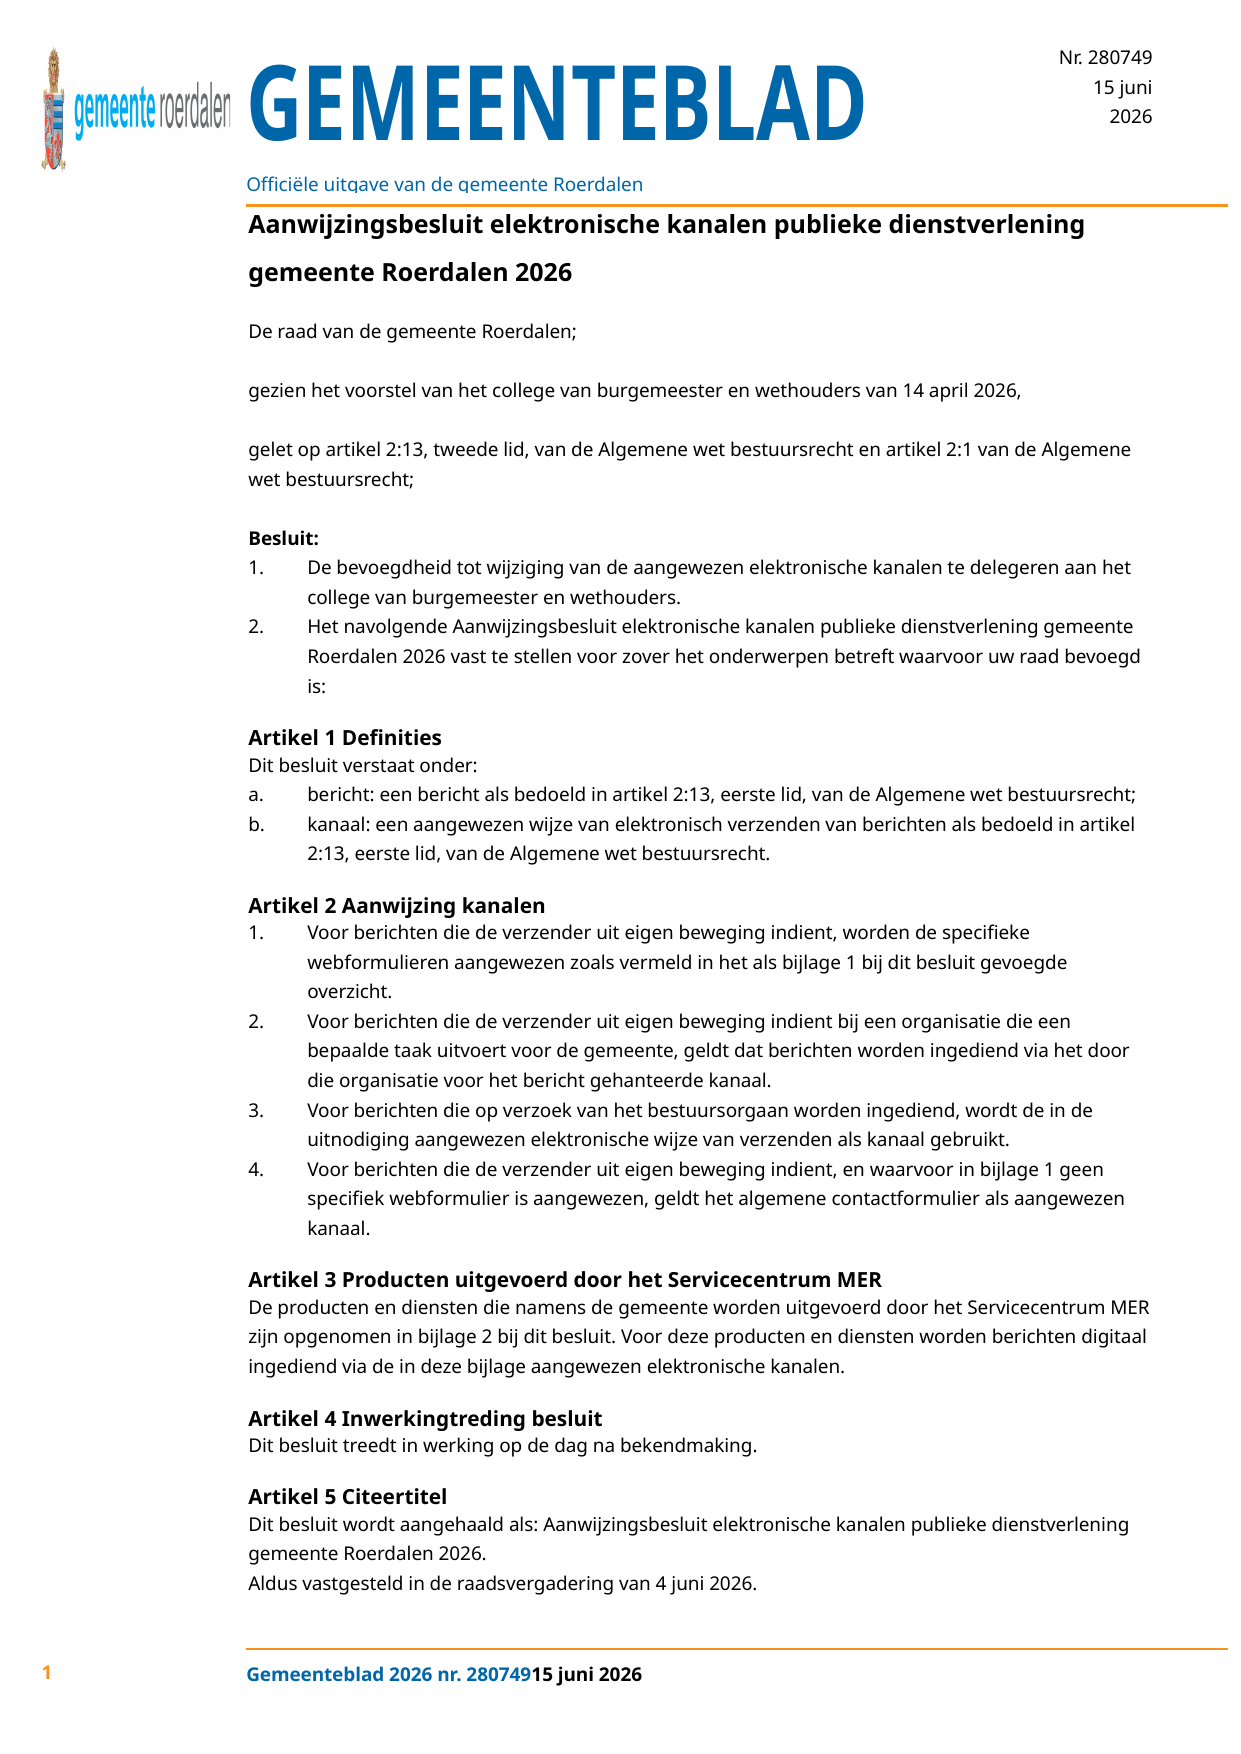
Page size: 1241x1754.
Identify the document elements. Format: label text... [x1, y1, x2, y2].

text Dit besluit wordt aangehaald als: Aanwijzingsbesluit elektronische kanalen publieke dienstverlening gemeente Roerdalen 2026. [248, 1511, 1152, 1566]
text Dit besluit treedt in werking op de dag na bekendmaking. [248, 1432, 1152, 1458]
text Aldus vastgesteld in de raadsvergadering van 4 juni 2026. [248, 1570, 1152, 1596]
list Voor berichten die op verzoek van het bestuursorgaan worden ingediend, wordt de in de uitnodiging aangewezen elektronische wijze van verzenden als kanaal gebruikt. [248, 1097, 1152, 1152]
list Voor berichten die de verzender uit eigen beweging indient, en waarvoor in bijlage 1 geen specifiek webformulier is aangewezen, geldt het algemene contactformulier als aangewezen kanaal. [248, 1156, 1152, 1241]
text Besluit: [248, 525, 1152, 551]
text Artikel 1 Definities [248, 723, 1152, 752]
text De producten en diensten die namens de gemeente worden uitgevoerd door het Servicecentrum MER zijn opgenomen in bijlage 2 bij dit besluit. Voor deze producten en diensten worden berichten digitaal ingediend via de in deze bijlage aangewezen elektronische kanalen. [248, 1294, 1152, 1379]
list Het navolgende Aanwijzingsbesluit elektronische kanalen publieke dienstverlening gemeente Roerdalen 2026 vast te stellen voor zover het onderwerpen betreft waarvoor uw raad bevoegd is: [248, 614, 1152, 699]
list kanaal: een aangewezen wijze van elektronisch verzenden van berichten als bedoeld in artikel 2:13, eerste lid, van de Algemene wet bestuursrecht. [248, 811, 1152, 866]
text Artikel 2 Aanwijzing kanalen [248, 891, 1152, 919]
text Aanwijzingsbesluit elektronische kanalen publieke dienstverlening gemeente Roerdalen 2026 [248, 207, 1152, 288]
list Voor berichten die de verzender uit eigen beweging indient bij een organisatie die een bepaalde taak uitvoert voor de gemeente, geldt dat berichten worden ingediend via het door die organisatie voor het bericht gehanteerde kanaal. [248, 1008, 1152, 1093]
text gezien het voorstel van het college van burgemeester en wethouders van 14 april 2026, [248, 377, 1152, 403]
text Artikel 3 Producten uitgevoerd door het Servicecentrum MER [248, 1266, 1152, 1294]
text gelet op artikel 2:13, tweede lid, van de Algemene wet bestuursrecht en artikel 2:1 van de Algemene wet bestuursrecht; [248, 436, 1152, 492]
text Artikel 5 Citeertitel [248, 1482, 1152, 1511]
text De raad van de gemeente Roerdalen; [248, 318, 1152, 344]
text Dit besluit verstaat onder: [248, 752, 1152, 777]
list Voor berichten die de verzender uit eigen beweging indient, worden de specifieke webformulieren aangewezen zoals vermeld in het als bijlage 1 bij dit besluit gevoegde overzicht. [248, 919, 1152, 1004]
list bericht: een bericht als bedoeld in artikel 2:13, eerste lid, van de Algemene wet bestuursrecht; [248, 781, 1152, 807]
list De bevoegdheid tot wijziging van de aangewezen elektronische kanalen te delegeren aan het college van burgemeester en wethouders. [248, 554, 1152, 610]
text Artikel 4 Inwerkingtreding besluit [248, 1404, 1152, 1432]
picture [41, 47, 231, 172]
